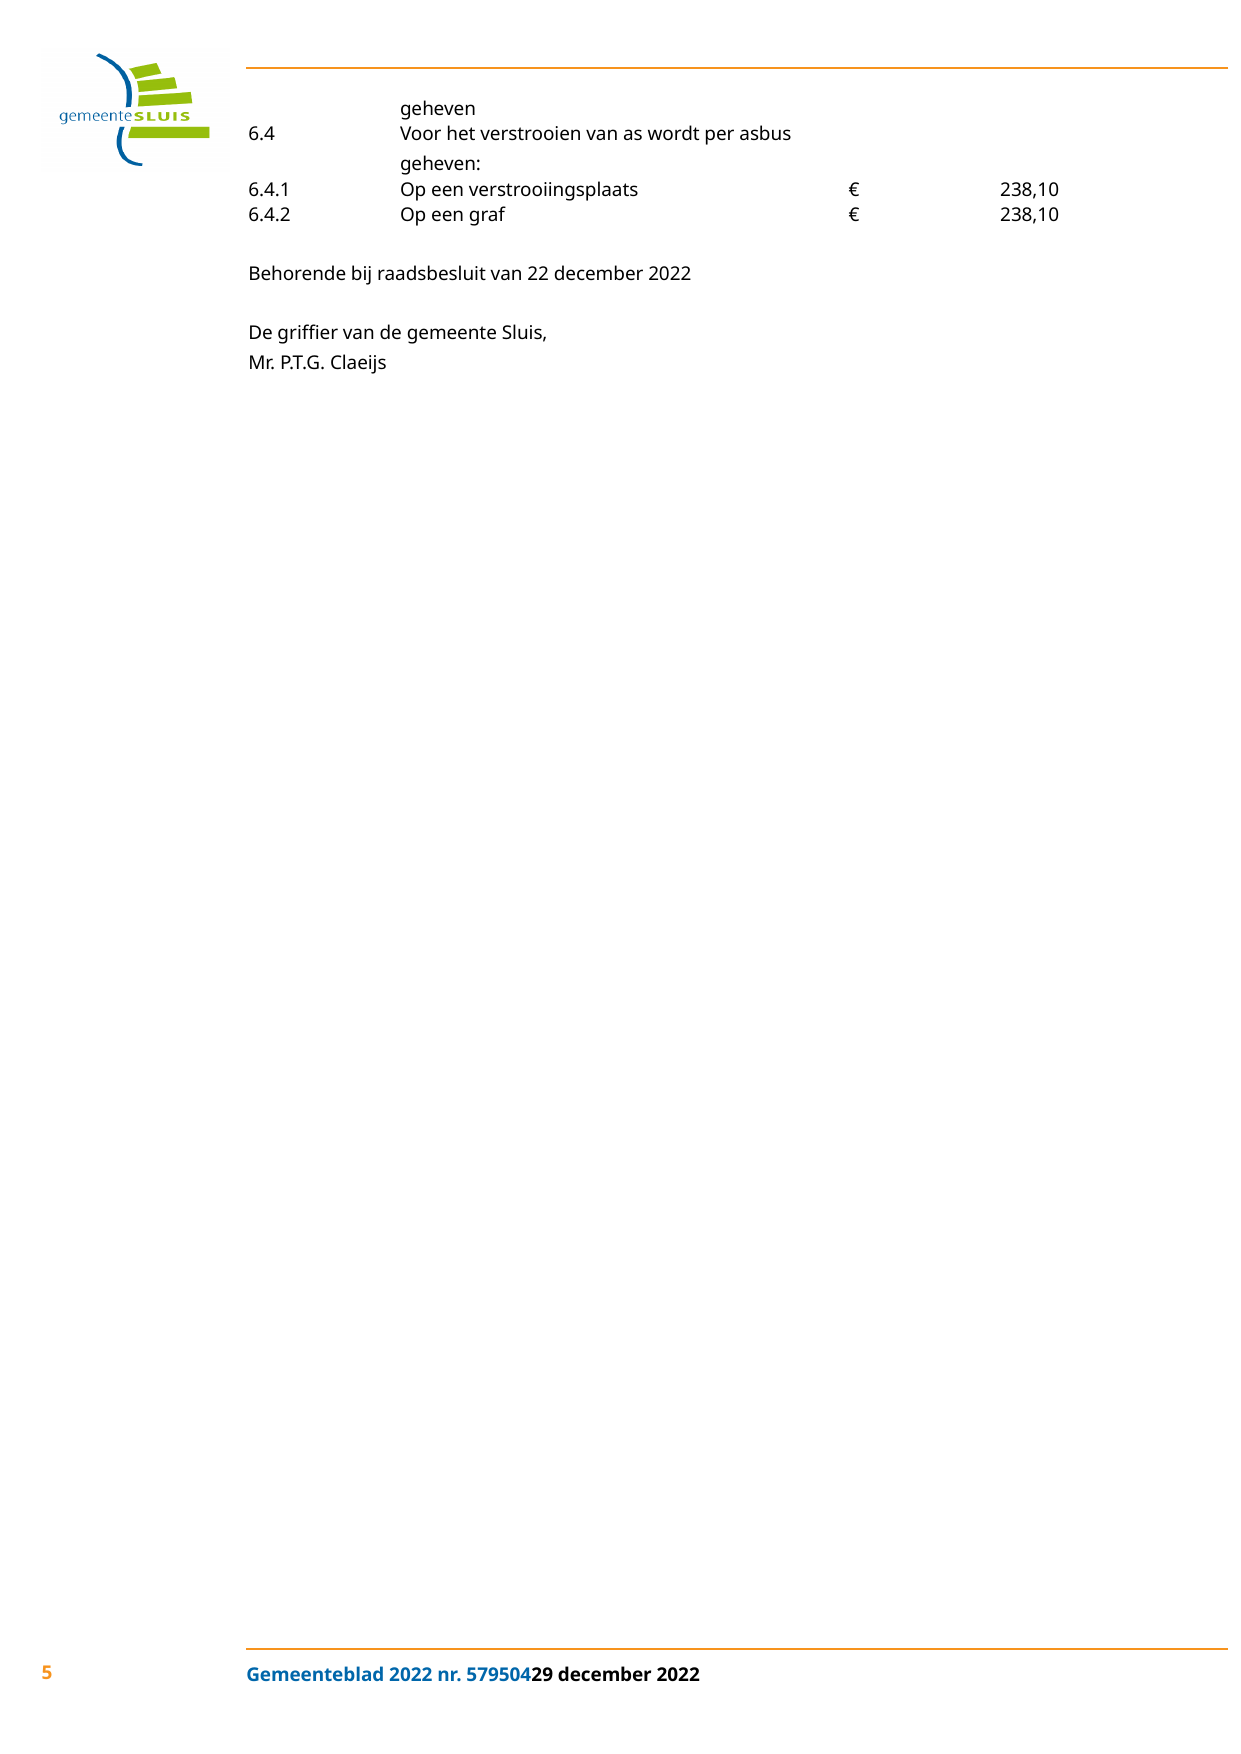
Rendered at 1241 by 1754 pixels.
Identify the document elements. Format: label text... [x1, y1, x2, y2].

table_cell 238,10 [1000, 202, 1152, 227]
picture [41, 47, 231, 172]
text De griffier van de gemeente Sluis, [248, 319, 1152, 345]
table_cell [848, 121, 1000, 176]
table_cell € [848, 176, 1000, 202]
table_cell 6.4.2 [248, 202, 400, 227]
text Mr. P.T.G. Claeijs [248, 349, 1152, 374]
table_cell [248, 95, 400, 121]
table_cell [1000, 95, 1152, 121]
table_cell Voor het verstrooien van as wordt per asbus geheven: [400, 121, 848, 176]
table_cell geheven [400, 95, 848, 121]
table_cell 6.4.1 [248, 176, 400, 202]
table_cell [848, 95, 1000, 121]
table_cell [1000, 121, 1152, 176]
text Behorende bij raadsbesluit van 22 december 2022 [248, 260, 1152, 286]
table_cell 6.4 [248, 121, 400, 176]
table_cell Op een verstrooiingsplaats [400, 176, 848, 202]
table_cell Op een graf [400, 202, 848, 227]
table_cell € [848, 202, 1000, 227]
table_cell 238,10 [1000, 176, 1152, 202]
